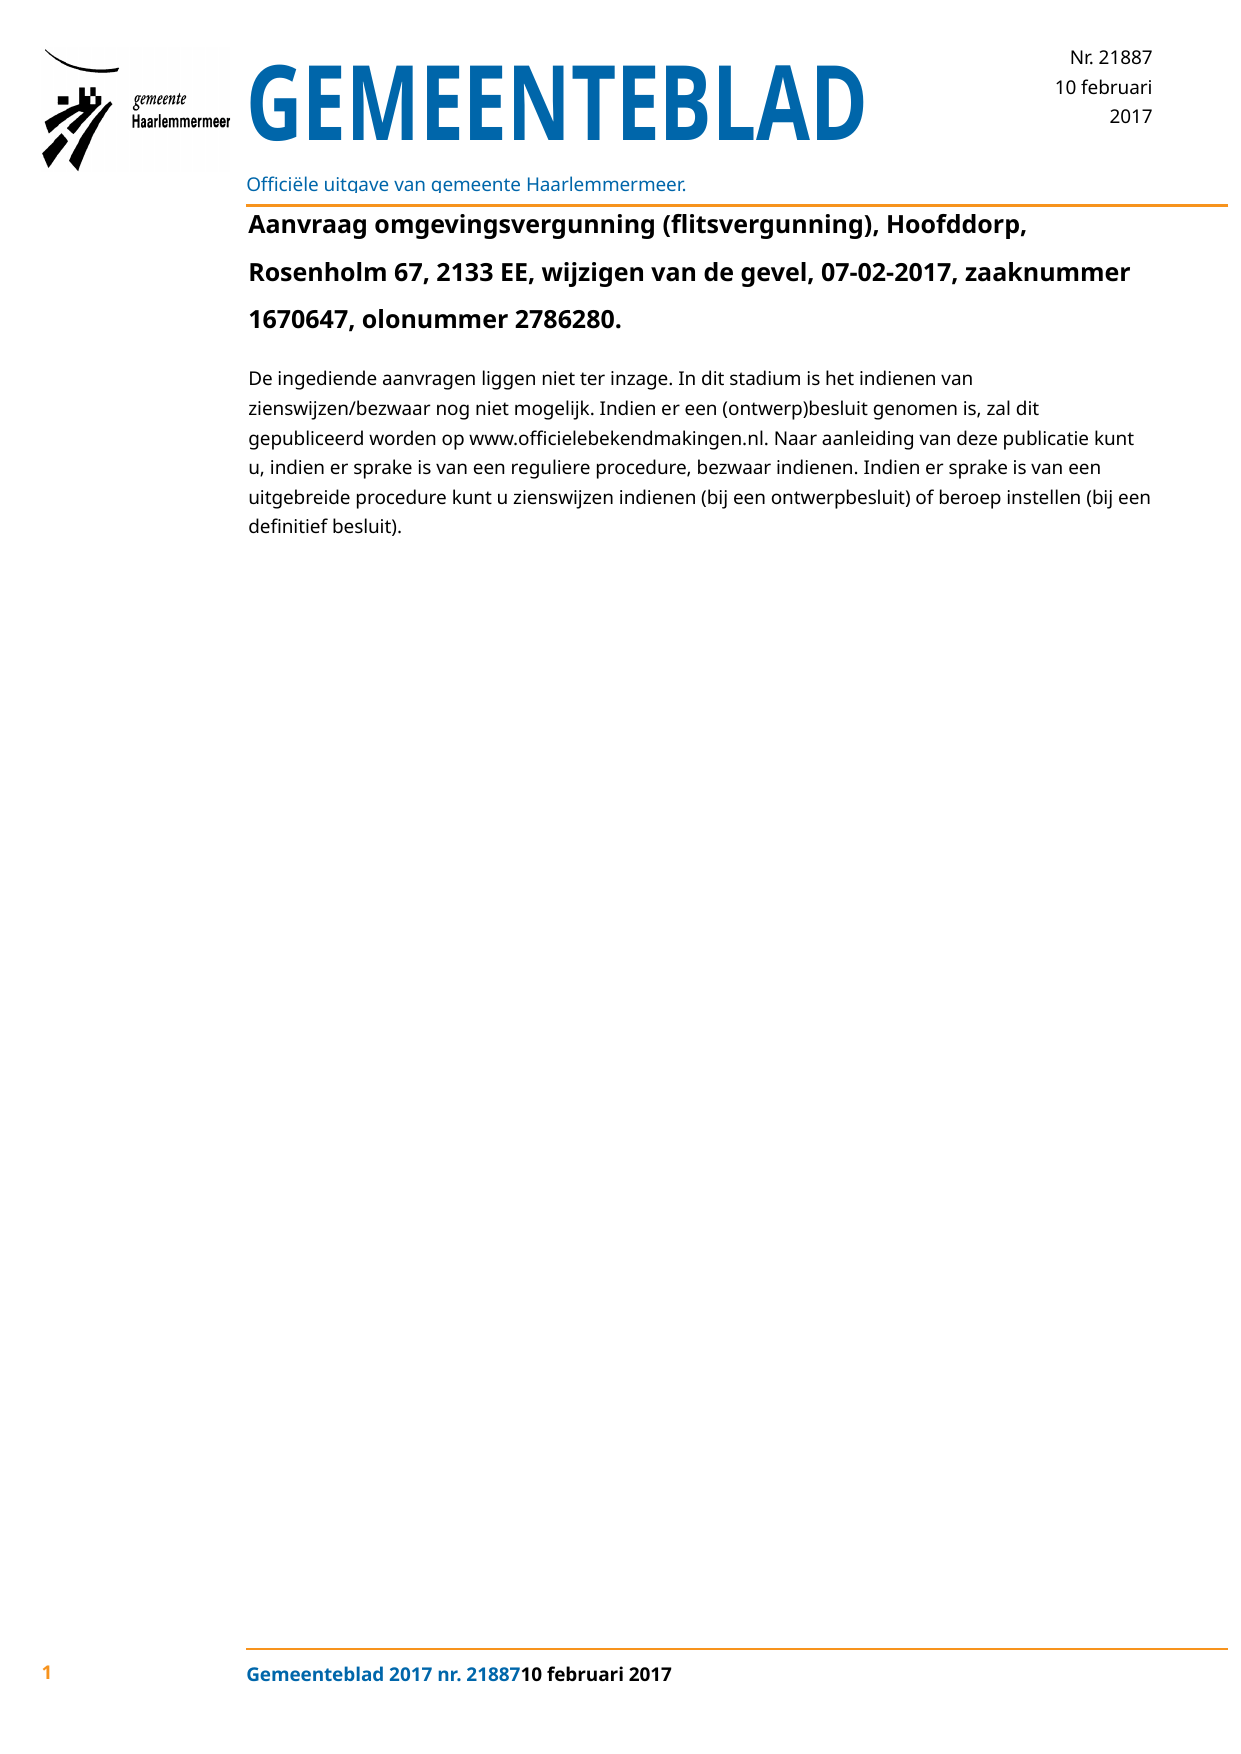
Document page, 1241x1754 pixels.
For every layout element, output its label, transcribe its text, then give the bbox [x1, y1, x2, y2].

picture [41, 47, 231, 172]
text Aanvraag omgevingsvergunning (flitsvergunning), Hoofddorp, Rosenholm 67, 2133 EE, wijzigen van de gevel, 07-02-2017, zaaknummer 1670647, olonummer 2786280. [248, 207, 1152, 336]
text De ingediende aanvragen liggen niet ter inzage. In dit stadium is het indienen van zienswijzen/bezwaar nog niet mogelijk. Indien er een (ontwerp)besluit genomen is, zal dit gepubliceerd worden op www.officielebekendmakingen.nl. Naar aanleiding van deze publicatie kunt u, indien er sprake is van een reguliere procedure, bezwaar indienen. Indien er sprake is van een uitgebreide procedure kunt u zienswijzen indienen (bij een ontwerpbesluit) of beroep instellen (bij een definitief besluit). [248, 366, 1152, 539]
